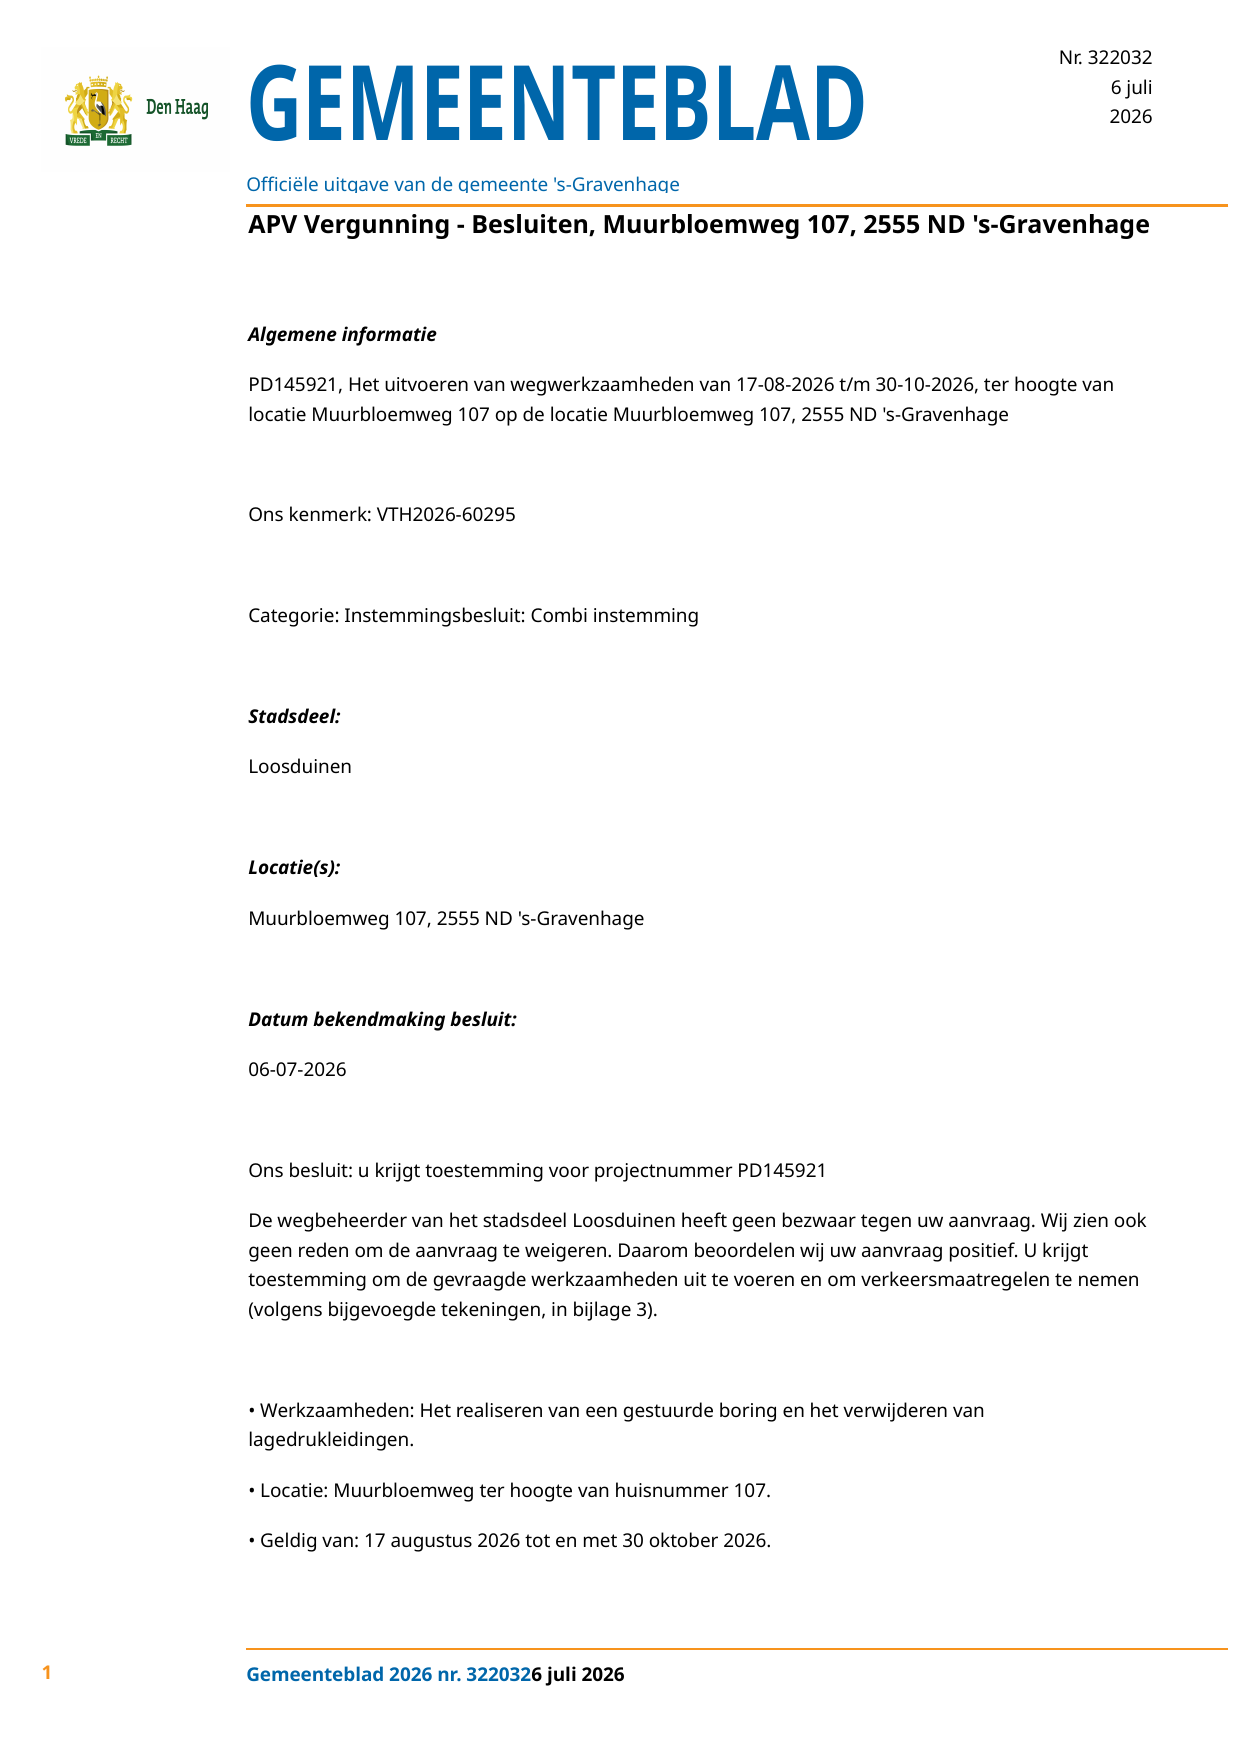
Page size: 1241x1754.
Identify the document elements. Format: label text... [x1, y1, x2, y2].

text Ons kenmerk: VTH2026-60295 [248, 502, 1152, 527]
text Locatie(s): [248, 854, 1152, 880]
text Loosduinen [248, 754, 1152, 779]
text • Geldig van: 17 augustus 2026 tot en met 30 oktober 2026. [248, 1527, 1152, 1553]
text Ons besluit: u krijgt toestemming voor projectnummer PD145921 [248, 1157, 1152, 1183]
text Muurbloemweg 107, 2555 ND 's-Gravenhage [248, 905, 1152, 931]
text • Werkzaamheden: Het realiseren van een gestuurde boring en het verwijderen van lagedrukleidingen. [248, 1397, 1152, 1452]
text APV Vergunning - Besluiten, Muurbloemweg 107, 2555 ND 's-Gravenhage [248, 207, 1152, 241]
text Stadsdeel: [248, 703, 1152, 729]
text PD145921, Het uitvoeren van wegwerkzaamheden van 17-08-2026 t/m 30-10-2026, ter hoogte van locatie Muurbloemweg 107 op de locatie Muurbloemweg 107, 2555 ND 's-Gravenhage [248, 371, 1152, 426]
text Algemene informatie [248, 321, 1152, 346]
text Categorie: Instemmingsbesluit: Combi instemming [248, 602, 1152, 628]
text • Locatie: Muurbloemweg ter hoogte van huisnummer 107. [248, 1477, 1152, 1503]
text De wegbeheerder van het stadsdeel Loosduinen heeft geen bezwaar tegen uw aanvraag. Wij zien ook geen reden om de aanvraag te weigeren. Daarom beoordelen wij uw aanvraag positief. U krijgt toestemming om de gevraagde werkzaamheden uit te voeren en om verkeersmaatregelen te nemen (volgens bijgevoegde tekeningen, in bijlage 3). [248, 1207, 1152, 1322]
picture [41, 47, 231, 172]
text Datum bekendmaking besluit: [248, 1006, 1152, 1031]
text 06-07-2026 [248, 1056, 1152, 1082]
